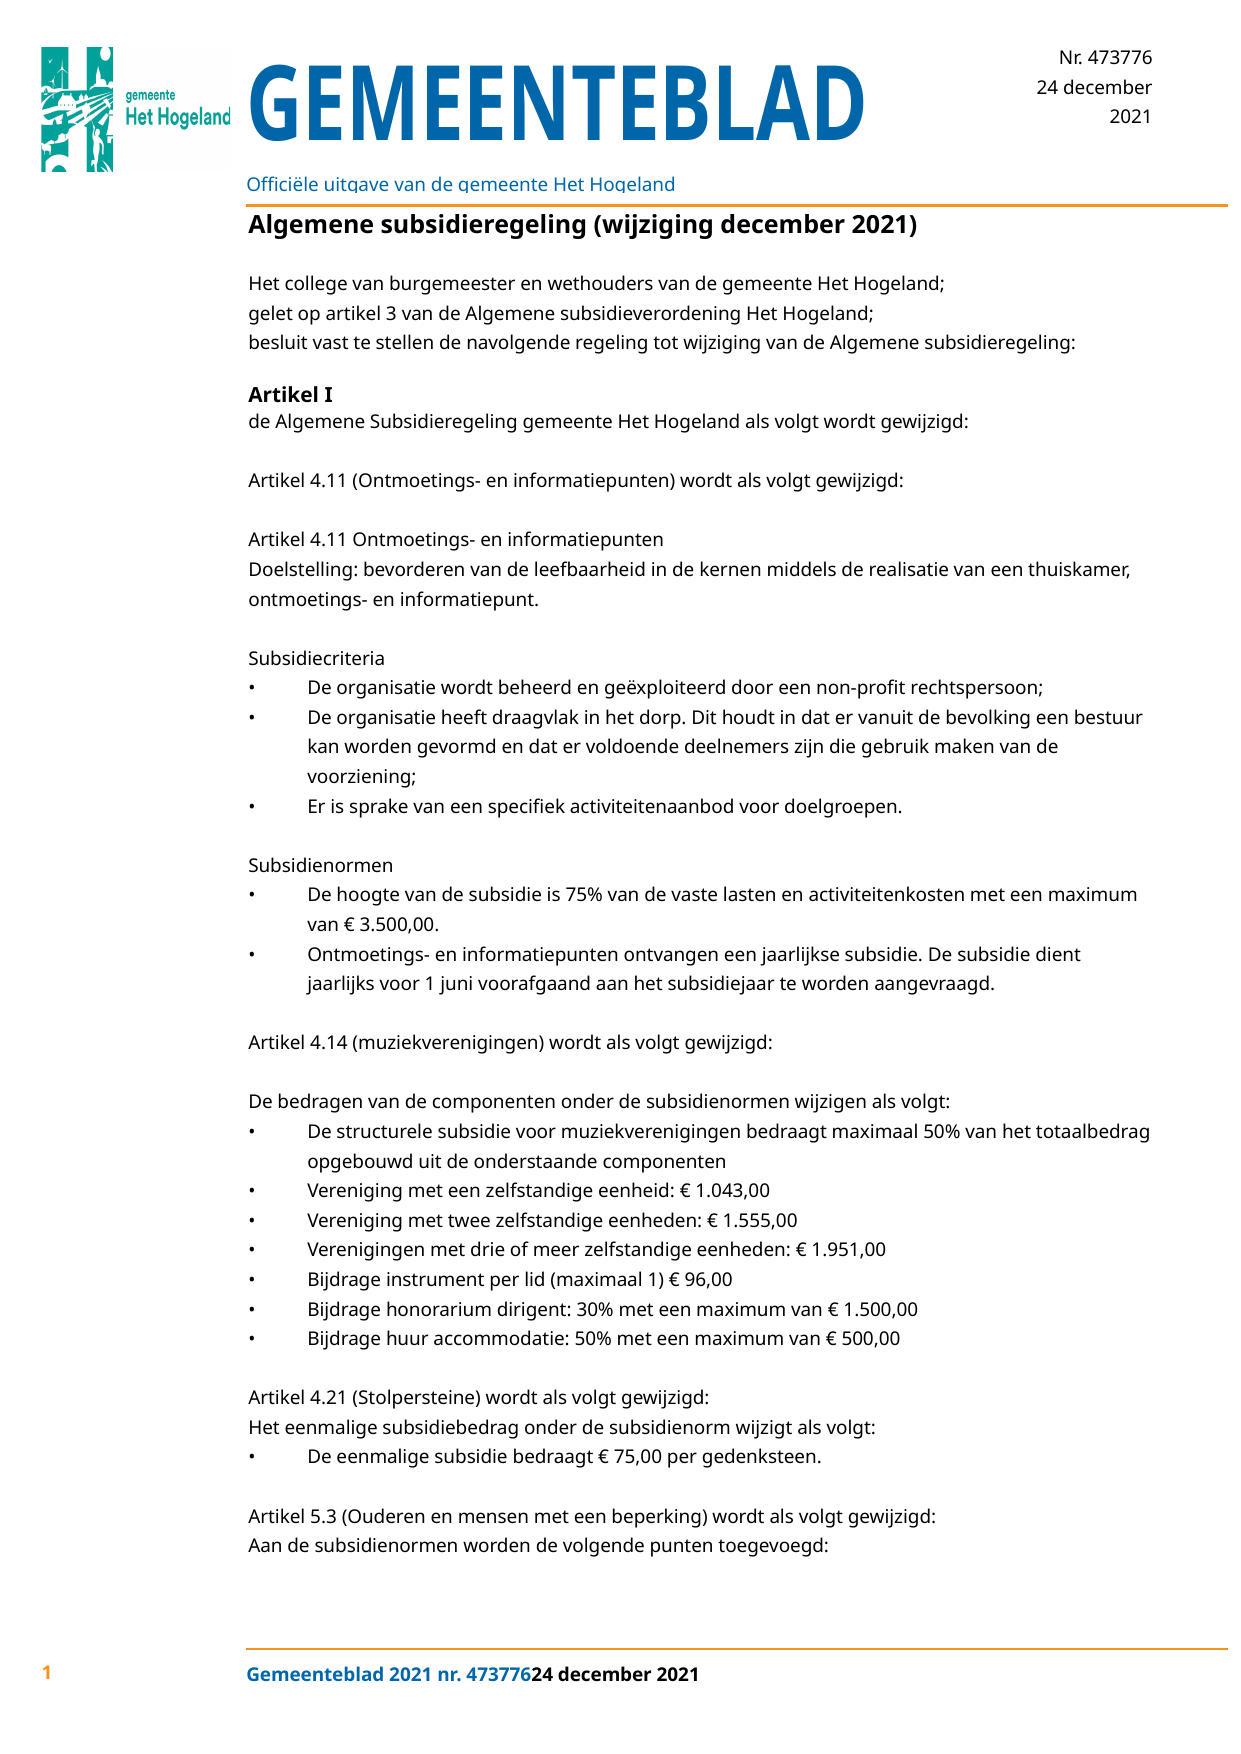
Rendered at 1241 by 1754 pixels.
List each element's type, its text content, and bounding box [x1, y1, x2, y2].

list Bijdrage honorarium dirigent: 30% met een maximum van € 1.500,00 [248, 1296, 1152, 1322]
picture [41, 47, 231, 172]
text Algemene subsidieregeling (wijziging december 2021) [248, 207, 1152, 241]
list Er is sprake van een specifiek activiteitenaanbod voor doelgroepen. [248, 793, 1152, 819]
list Vereniging met een zelfstandige eenheid: € 1.043,00 [248, 1177, 1152, 1203]
text Subsidienormen [248, 852, 1152, 878]
text Artikel 4.21 (Stolpersteine) wordt als volgt gewijzigd: [248, 1384, 1152, 1410]
text gelet op artikel 3 van de Algemene subsidieverordening Het Hogeland; [248, 300, 1152, 326]
list Bijdrage huur accommodatie: 50% met een maximum van € 500,00 [248, 1325, 1152, 1351]
text Aan de subsidienormen worden de volgende punten toegevoegd: [248, 1532, 1152, 1558]
list De organisatie heeft draagvlak in het dorp. Dit houdt in dat er vanuit de bevolking een bestuur kan worden gevormd en dat er voldoende deelnemers zijn die gebruik maken van de voorziening; [248, 704, 1152, 789]
text Subsidiecriteria [248, 645, 1152, 671]
list De eenmalige subsidie bedraagt € 75,00 per gedenksteen. [248, 1444, 1152, 1469]
list De hoogte van de subsidie is 75% van de vaste lasten en activiteitenkosten met een maximum van € 3.500,00. [248, 882, 1152, 937]
list Vereniging met twee zelfstandige eenheden: € 1.555,00 [248, 1207, 1152, 1233]
list De structurele subsidie voor muziekverenigingen bedraagt maximaal 50% van het totaalbedrag opgebouwd uit de onderstaande componenten [248, 1118, 1152, 1174]
text Artikel 4.11 Ontmoetings- en informatiepunten [248, 527, 1152, 552]
text Artikel 5.3 (Ouderen en mensen met een beperking) wordt als volgt gewijzigd: [248, 1503, 1152, 1529]
text Artikel 4.11 (Ontmoetings- en informatiepunten) wordt als volgt gewijzigd: [248, 467, 1152, 493]
text de Algemene Subsidieregeling gemeente Het Hogeland als volgt wordt gewijzigd: [248, 408, 1152, 434]
text Artikel 4.14 (muziekverenigingen) wordt als volgt gewijzigd: [248, 1029, 1152, 1055]
list Verenigingen met drie of meer zelfstandige eenheden: € 1.951,00 [248, 1237, 1152, 1262]
list Bijdrage instrument per lid (maximaal 1) € 96,00 [248, 1266, 1152, 1292]
text De bedragen van de componenten onder de subsidienormen wijzigen als volgt: [248, 1089, 1152, 1114]
text Het eenmalige subsidiebedrag onder de subsidienorm wijzigt als volgt: [248, 1414, 1152, 1440]
list Ontmoetings- en informatiepunten ontvangen een jaarlijkse subsidie. De subsidie dient jaarlijks voor 1 juni voorafgaand aan het subsidiejaar te worden aangevraagd. [248, 941, 1152, 996]
text Doelstelling: bevorderen van de leefbaarheid in de kernen middels de realisatie van een thuiskamer, ontmoetings- en informatiepunt. [248, 556, 1152, 612]
text Het college van burgemeester en wethouders van de gemeente Het Hogeland; [248, 270, 1152, 296]
text besluit vast te stellen de navolgende regeling tot wijziging van de Algemene subsidieregeling: [248, 329, 1152, 355]
list De organisatie wordt beheerd en geëxploiteerd door een non-profit rechtspersoon; [248, 674, 1152, 700]
text Artikel I [248, 380, 1152, 408]
